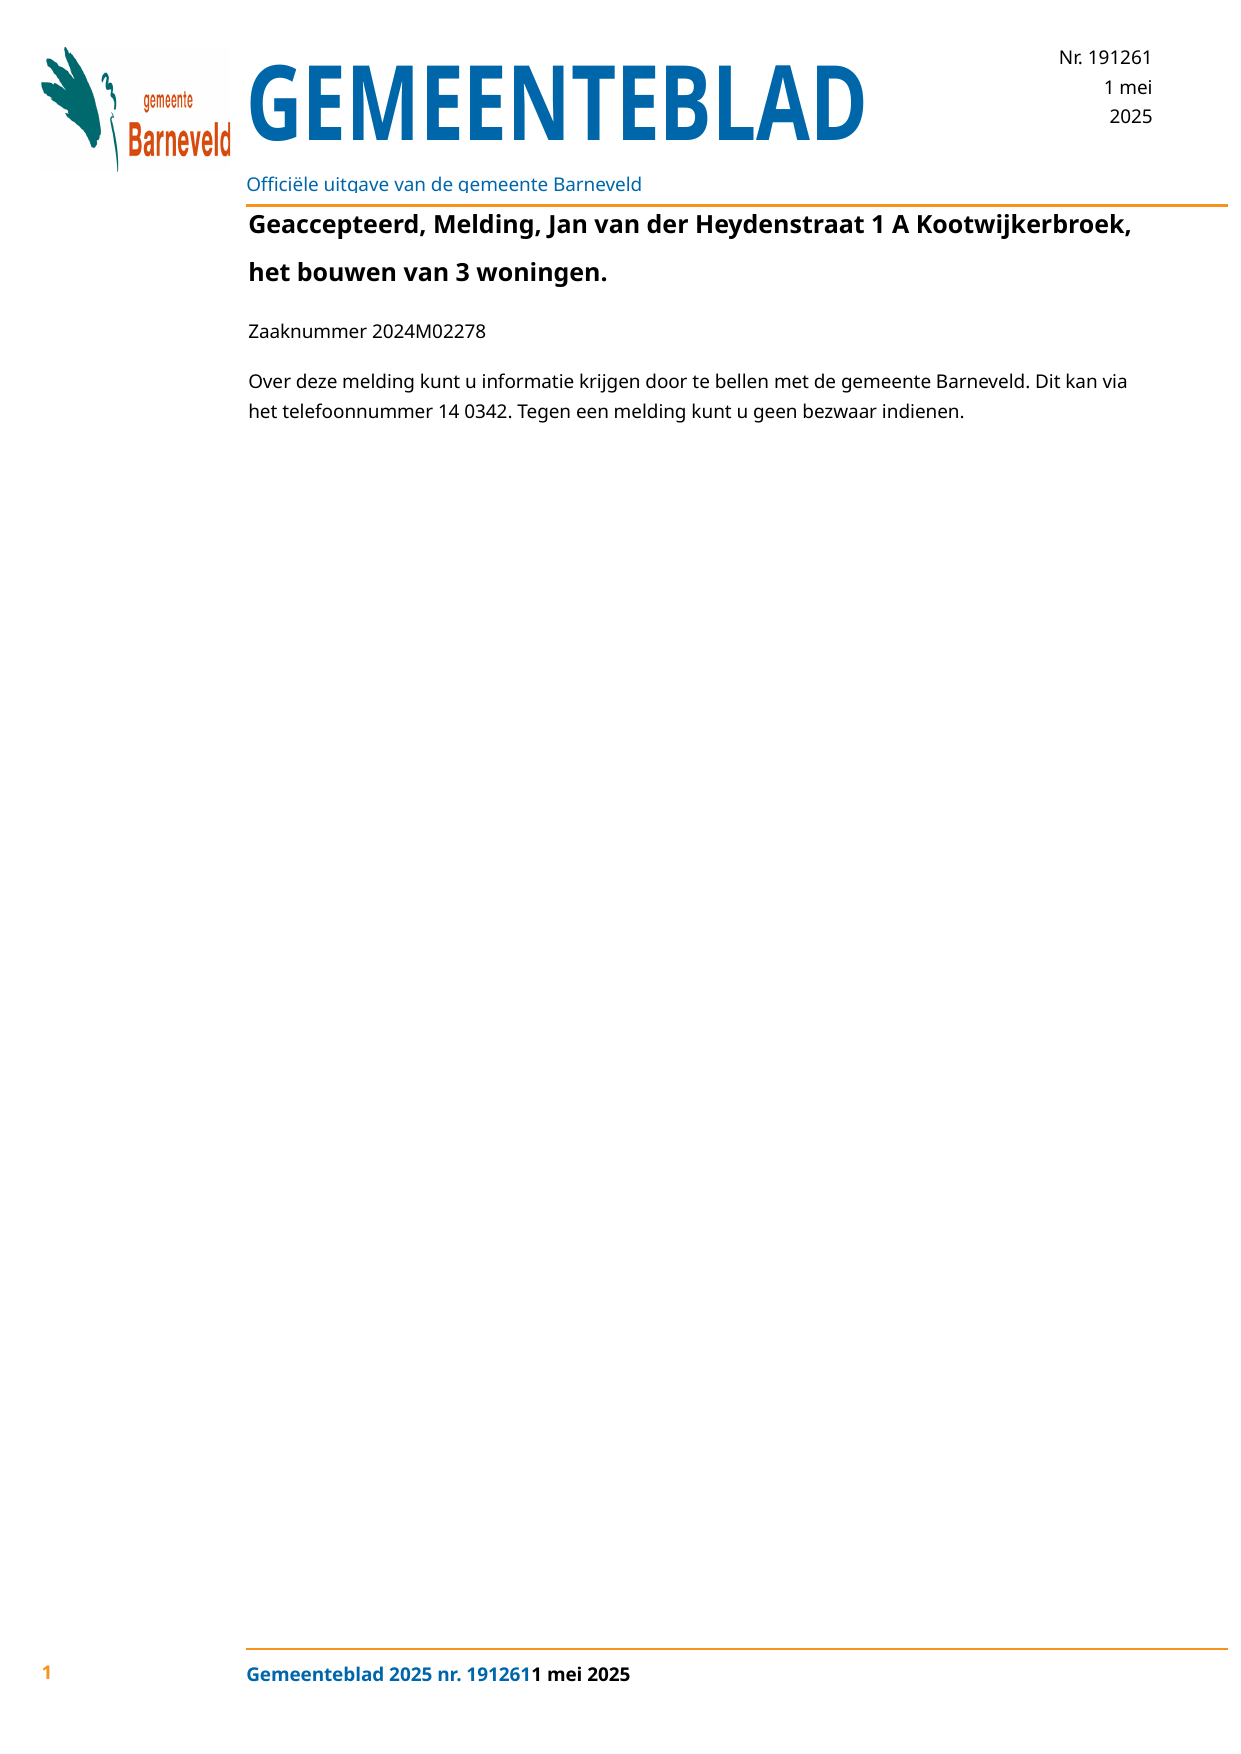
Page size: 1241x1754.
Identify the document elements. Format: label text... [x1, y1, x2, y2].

text Over deze melding kunt u informatie krijgen door te bellen met de gemeente Barneveld. Dit kan via het telefoonnummer 14 0342. Tegen een melding kunt u geen bezwaar indienen. [248, 368, 1152, 424]
picture [41, 47, 231, 172]
text Geaccepteerd, Melding, Jan van der Heydenstraat 1 A Kootwijkerbroek, het bouwen van 3 woningen. [248, 207, 1152, 288]
text Zaaknummer 2024M02278 [248, 318, 1152, 344]
